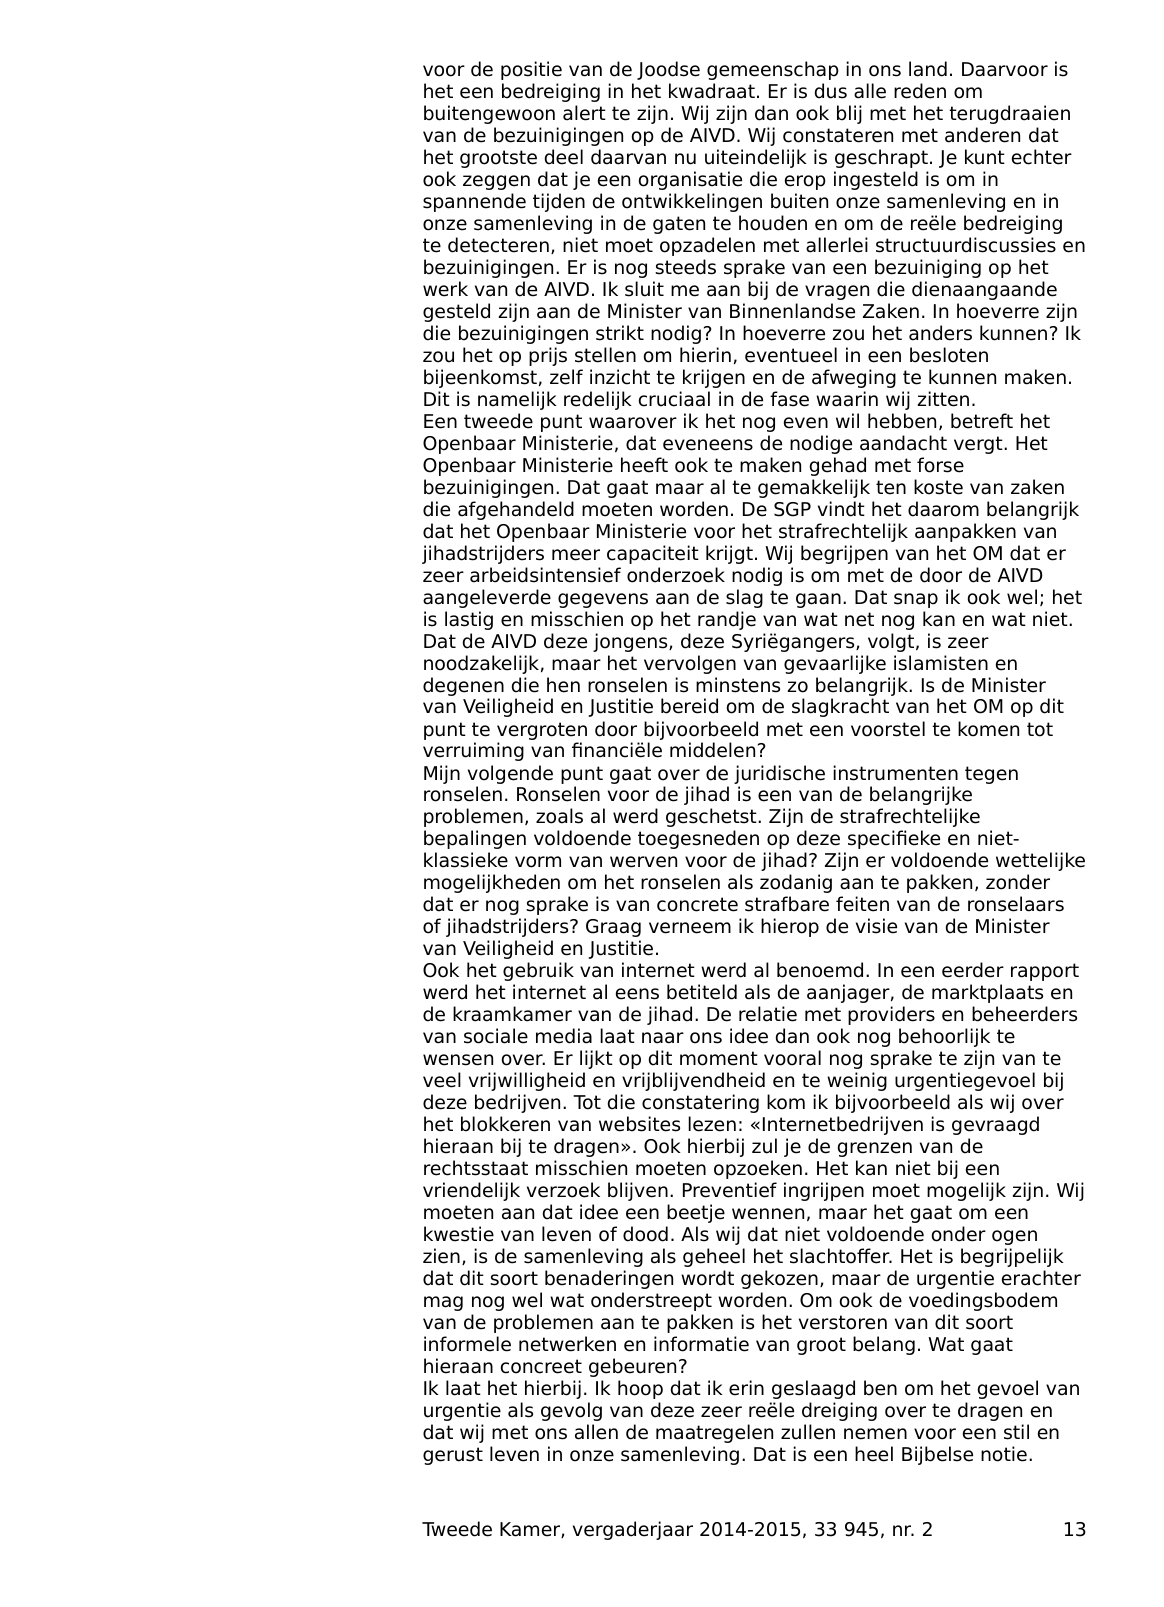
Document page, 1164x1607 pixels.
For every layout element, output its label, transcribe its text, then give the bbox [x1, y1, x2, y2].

text voor de positie van de Joodse gemeenschap in ons land. Daarvoor is het een bedreiging in het kwadraat. Er is dus alle reden om buitengewoon alert te zijn. Wij zijn dan ook blij met het terugdraaien van de bezuinigingen op de AIVD. Wij constateren met anderen dat het grootste deel daarvan nu uiteindelijk is geschrapt. Je kunt echter ook zeggen dat je een organisatie die erop ingesteld is om in spannende tijden de ontwikkelingen buiten onze samenleving en in onze samenleving in de gaten te houden en om de reële bedreiging te detecteren, niet moet opzadelen met allerlei structuurdiscussies en bezuinigingen. Er is nog steeds sprake van een bezuiniging op het werk van de AIVD. Ik sluit me aan bij de vragen die dienaangaande gesteld zijn aan de Minister van Binnenlandse Zaken. In hoeverre zijn die bezuinigingen strikt nodig? In hoeverre zou het anders kunnen? Ik zou het op prijs stellen om hierin, eventueel in een besloten bijeenkomst, zelf inzicht te krijgen en de afweging te kunnen maken. Dit is namelijk redelijk cruciaal in de fase waarin wij zitten. [422, 59, 1087, 411]
text Ik laat het hierbij. Ik hoop dat ik erin geslaagd ben om het gevoel van urgentie als gevolg van deze zeer reële dreiging over te dragen en dat wij met ons allen de maatregelen zullen nemen voor een stil en gerust leven in onze samenleving. Dat is een heel Bijbelse notie. [422, 1378, 1087, 1466]
text Ook het gebruik van internet werd al benoemd. In een eerder rapport werd het internet al eens betiteld als de aanjager, de marktplaats en de kraamkamer van de jihad. De relatie met providers en beheerders van sociale media laat naar ons idee dan ook nog behoorlijk te wensen over. Er lijkt op dit moment vooral nog sprake te zijn van te veel vrijwilligheid en vrijblijvendheid en te weinig urgentiegevoel bij deze bedrijven. Tot die constatering kom ik bijvoorbeeld als wij over het blokkeren van websites lezen: «Internetbedrijven is gevraagd hieraan bij te dragen». Ook hierbij zul je de grenzen van de rechtsstaat misschien moeten opzoeken. Het kan niet bij een vriendelijk verzoek blijven. Preventief ingrijpen moet mogelijk zijn. Wij moeten aan dat idee een beetje wennen, maar het gaat om een kwestie van leven of dood. Als wij dat niet voldoende onder ogen zien, is de samenleving als geheel het slachtoffer. Het is begrijpelijk dat dit soort benaderingen wordt gekozen, maar de urgentie erachter mag nog wel wat onderstreept worden. Om ook de voedingsbodem van de problemen aan te pakken is het verstoren van dit soort informele netwerken en informatie van groot belang. Wat gaat hieraan concreet gebeuren? [422, 960, 1087, 1378]
text Een tweede punt waarover ik het nog even wil hebben, betreft het Openbaar Ministerie, dat eveneens de nodige aandacht vergt. Het Openbaar Ministerie heeft ook te maken gehad met forse bezuinigingen. Dat gaat maar al te gemakkelijk ten koste van zaken die afgehandeld moeten worden. De SGP vindt het daarom belangrijk dat het Openbaar Ministerie voor het strafrechtelijk aanpakken van jihadstrijders meer capaciteit krijgt. Wij begrijpen van het OM dat er zeer arbeidsintensief onderzoek nodig is om met de door de AIVD aangeleverde gegevens aan de slag te gaan. Dat snap ik ook wel; het is lastig en misschien op het randje van wat net nog kan en wat niet. Dat de AIVD deze jongens, deze Syriëgangers, volgt, is zeer noodzakelijk, maar het vervolgen van gevaarlijke islamisten en degenen die hen ronselen is minstens zo belangrijk. Is de Minister van Veiligheid en Justitie bereid om de slagkracht van het OM op dit punt te vergroten door bijvoorbeeld met een voorstel te komen tot verruiming van financiële middelen? [422, 411, 1087, 762]
text Mijn volgende punt gaat over de juridische instrumenten tegen ronselen. Ronselen voor de jihad is een van de belangrijke problemen, zoals al werd geschetst. Zijn de strafrechtelijke bepalingen voldoende toegesneden op deze specifieke en niet-klassieke vorm van werven voor de jihad? Zijn er voldoende wettelijke mogelijkheden om het ronselen als zodanig aan te pakken, zonder dat er nog sprake is van concrete strafbare feiten van de ronselaars of jihadstrijders? Graag verneem ik hierop de visie van de Minister van Veiligheid en Justitie. [422, 762, 1087, 960]
